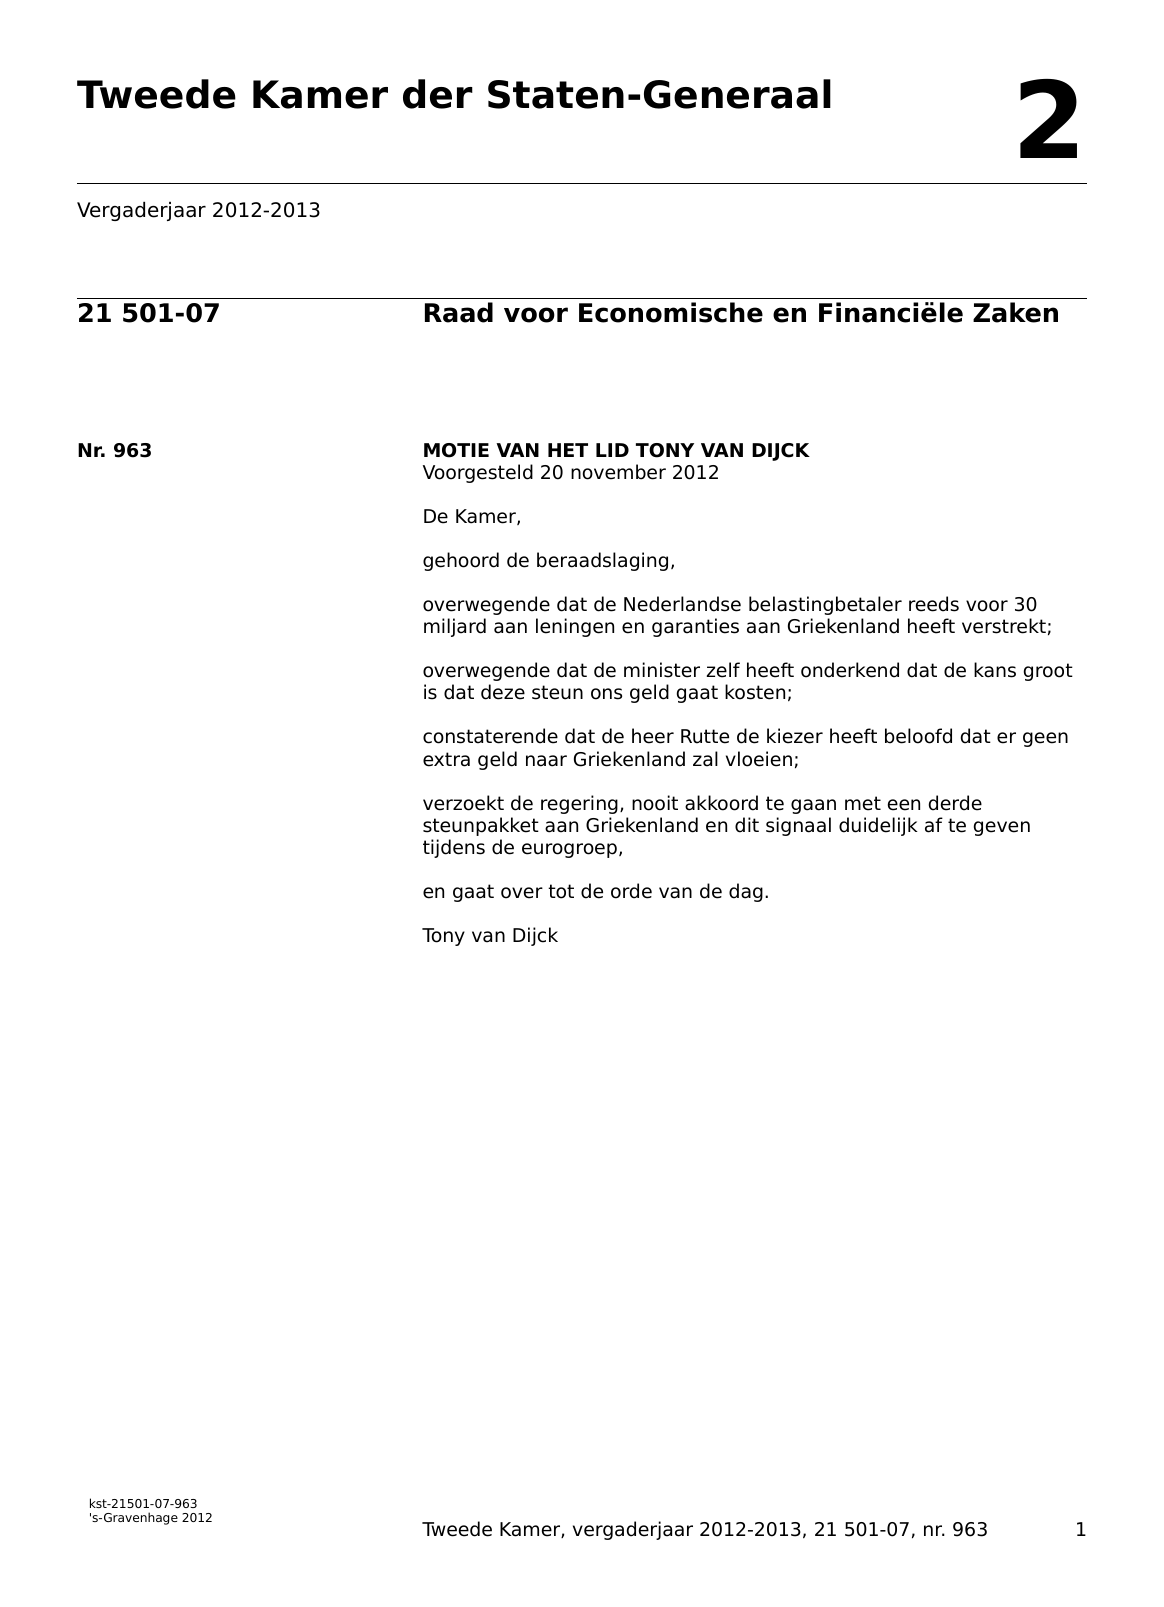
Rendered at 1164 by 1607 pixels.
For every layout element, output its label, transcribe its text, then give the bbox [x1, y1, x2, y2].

text kst-21501-07-963 [88, 1497, 323, 1511]
text overwegende dat de minister zelf heeft onderkend dat de kans groot is dat deze steun ons geld gaat kosten; [422, 660, 1087, 704]
text 's-Gravenhage 2012 [88, 1511, 323, 1525]
text overwegende dat de Nederlandse belastingbetaler reeds voor 30 miljard aan leningen en garanties aan Griekenland heeft verstrekt; [422, 594, 1087, 638]
text en gaat over tot de orde van de dag. [422, 881, 1087, 903]
table_cell Vergaderjaar 2012-2013 [77, 184, 1087, 298]
text constaterende dat de heer Rutte de kiezer heeft beloofd dat er geen extra geld naar Griekenland zal vloeien; [422, 726, 1087, 770]
subtitle Nr. 963 MOTIE VAN HET LID TONY VAN DIJCK [77, 440, 1087, 462]
table_header 2 [886, 59, 1087, 183]
table_header Tweede Kamer der Staten-Generaal [77, 59, 886, 183]
text gehoord de beraadslaging, [422, 550, 1087, 572]
text verzoekt de regering, nooit akkoord te gaan met een derde steunpakket aan Griekenland en dit signaal duidelijk af te geven tijdens de eurogroep, [422, 793, 1087, 858]
subtitle 21 501-07 Raad voor Economische en Financiële Zaken [77, 299, 1087, 329]
text Tony van Dijck [422, 925, 1087, 947]
text Voorgesteld 20 november 2012 [422, 462, 1087, 484]
text De Kamer, [422, 506, 1087, 528]
